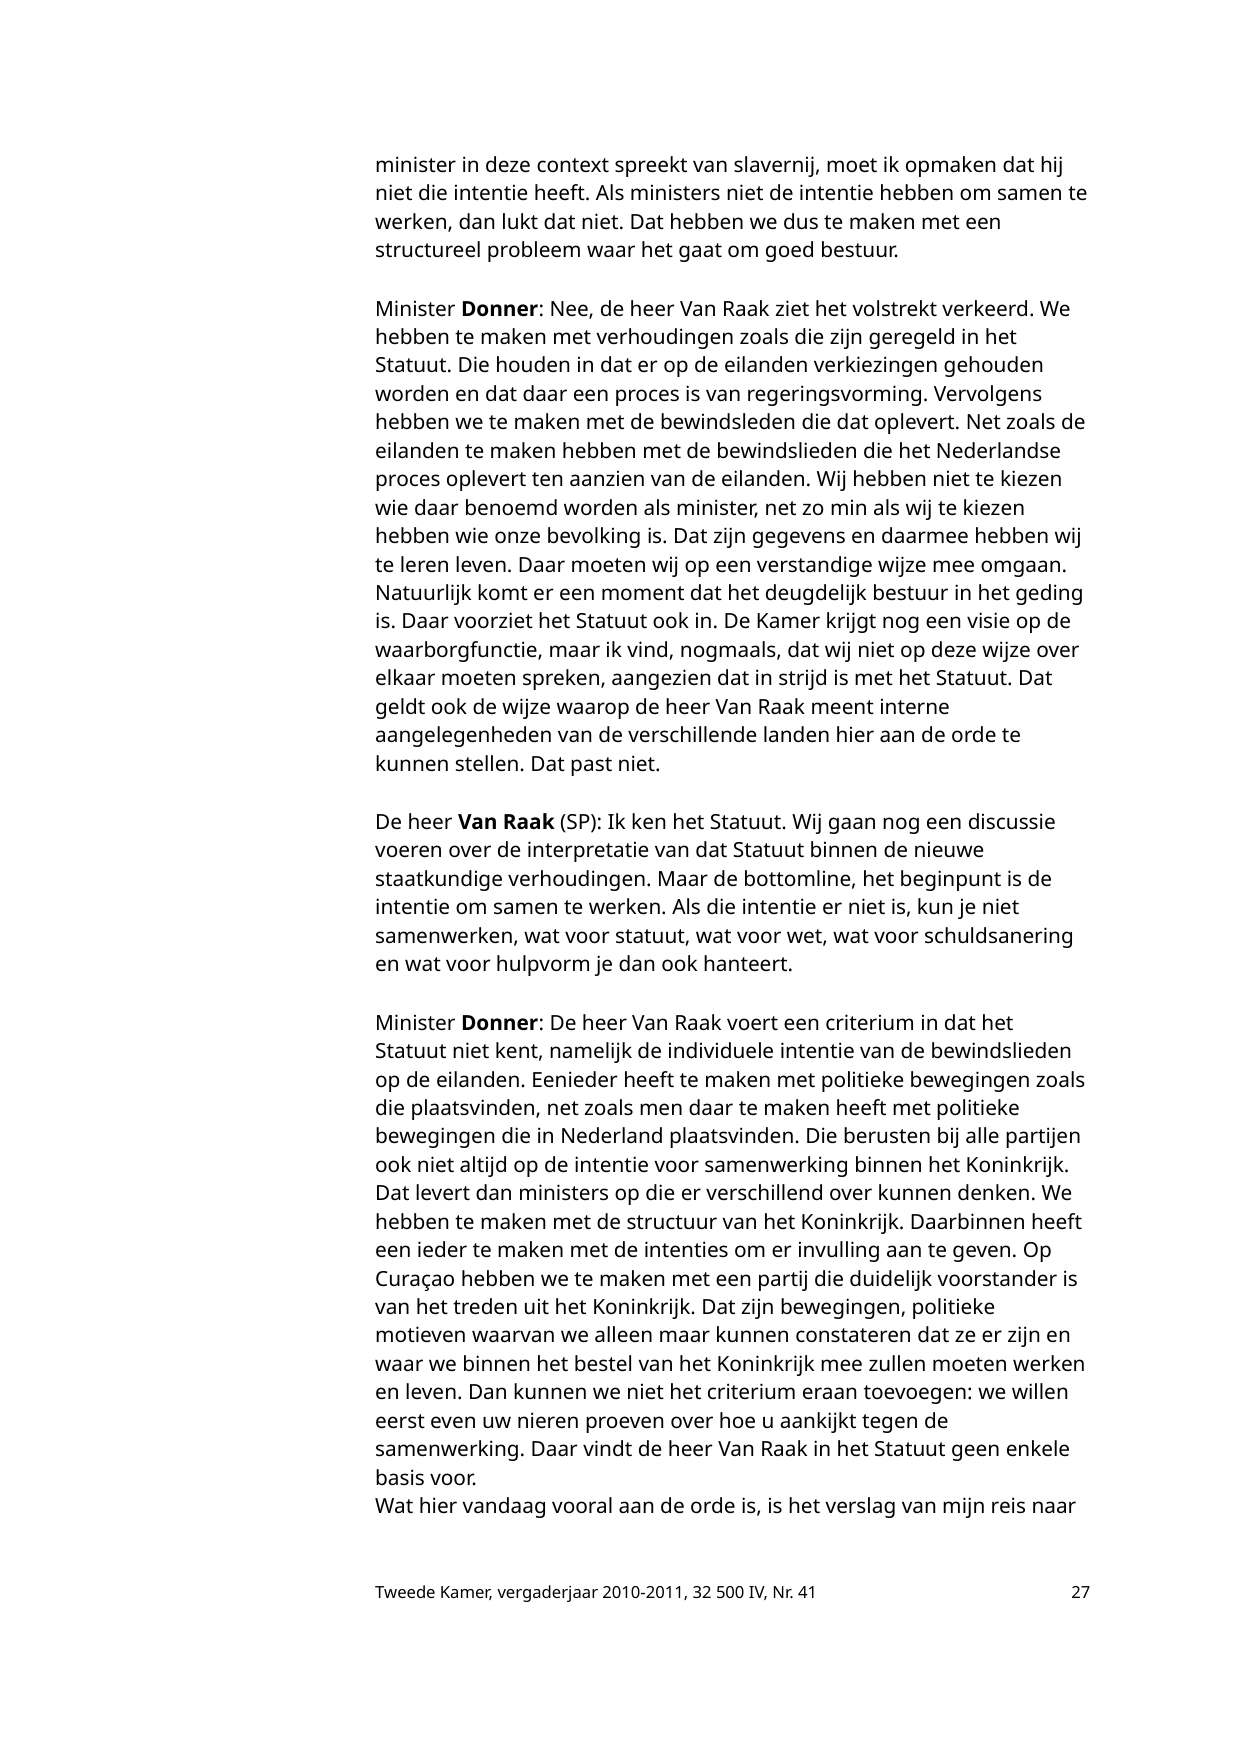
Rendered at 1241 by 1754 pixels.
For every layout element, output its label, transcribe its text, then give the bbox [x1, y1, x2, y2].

text Minister Donner: Nee, de heer Van Raak ziet het volstrekt verkeerd. We hebben te maken met verhoudingen zoals die zijn geregeld in het Statuut. Die houden in dat er op de eilanden verkiezingen gehouden worden en dat daar een proces is van regeringsvorming. Vervolgens hebben we te maken met de bewindsleden die dat oplevert. Net zoals de eilanden te maken hebben met de bewindslieden die het Nederlandse proces oplevert ten aanzien van de eilanden. Wij hebben niet te kiezen wie daar benoemd worden als minister, net zo min als wij te kiezen hebben wie onze bevolking is. Dat zijn gegevens en daarmee hebben wij te leren leven. Daar moeten wij op een verstandige wijze mee omgaan. Natuurlijk komt er een moment dat het deugdelijk bestuur in het geding is. Daar voorziet het Statuut ook in. De Kamer krijgt nog een visie op de waarborgfunctie, maar ik vind, nogmaals, dat wij niet op deze wijze over elkaar moeten spreken, aangezien dat in strijd is met het Statuut. Dat geldt ook de wijze waarop de heer Van Raak meent interne aangelegenheden van de verschillende landen hier aan de orde te kunnen stellen. Dat past niet. [375, 294, 1090, 777]
text Wat hier vandaag vooral aan de orde is, is het verslag van mijn reis naar [375, 1491, 1090, 1520]
text minister in deze context spreekt van slavernij, moet ik opmaken dat hij niet die intentie heeft. Als ministers niet de intentie hebben om samen te werken, dan lukt dat niet. Dat hebben we dus te maken met een structureel probleem waar het gaat om goed bestuur. [375, 150, 1090, 264]
text Minister Donner: De heer Van Raak voert een criterium in dat het Statuut niet kent, namelijk de individuele intentie van de bewindslieden op de eilanden. Eenieder heeft te maken met politieke bewegingen zoals die plaatsvinden, net zoals men daar te maken heeft met politieke bewegingen die in Nederland plaatsvinden. Die berusten bij alle partijen ook niet altijd op de intentie voor samenwerking binnen het Koninkrijk. Dat levert dan ministers op die er verschillend over kunnen denken. We hebben te maken met de structuur van het Koninkrijk. Daarbinnen heeft een ieder te maken met de intenties om er invulling aan te geven. Op Curaçao hebben we te maken met een partij die duidelijk voorstander is van het treden uit het Koninkrijk. Dat zijn bewegingen, politieke motieven waarvan we alleen maar kunnen constateren dat ze er zijn en waar we binnen het bestel van het Koninkrijk mee zullen moeten werken en leven. Dan kunnen we niet het criterium eraan toevoegen: we willen eerst even uw nieren proeven over hoe u aankijkt tegen de samenwerking. Daar vindt de heer Van Raak in het Statuut geen enkele basis voor. [375, 1008, 1090, 1491]
text De heer Van Raak (SP): Ik ken het Statuut. Wij gaan nog een discussie voeren over de interpretatie van dat Statuut binnen de nieuwe staatkundige verhoudingen. Maar de bottomline, het beginpunt is de intentie om samen te werken. Als die intentie er niet is, kun je niet samenwerken, wat voor statuut, wat voor wet, wat voor schuldsanering en wat voor hulpvorm je dan ook hanteert. [375, 807, 1090, 978]
